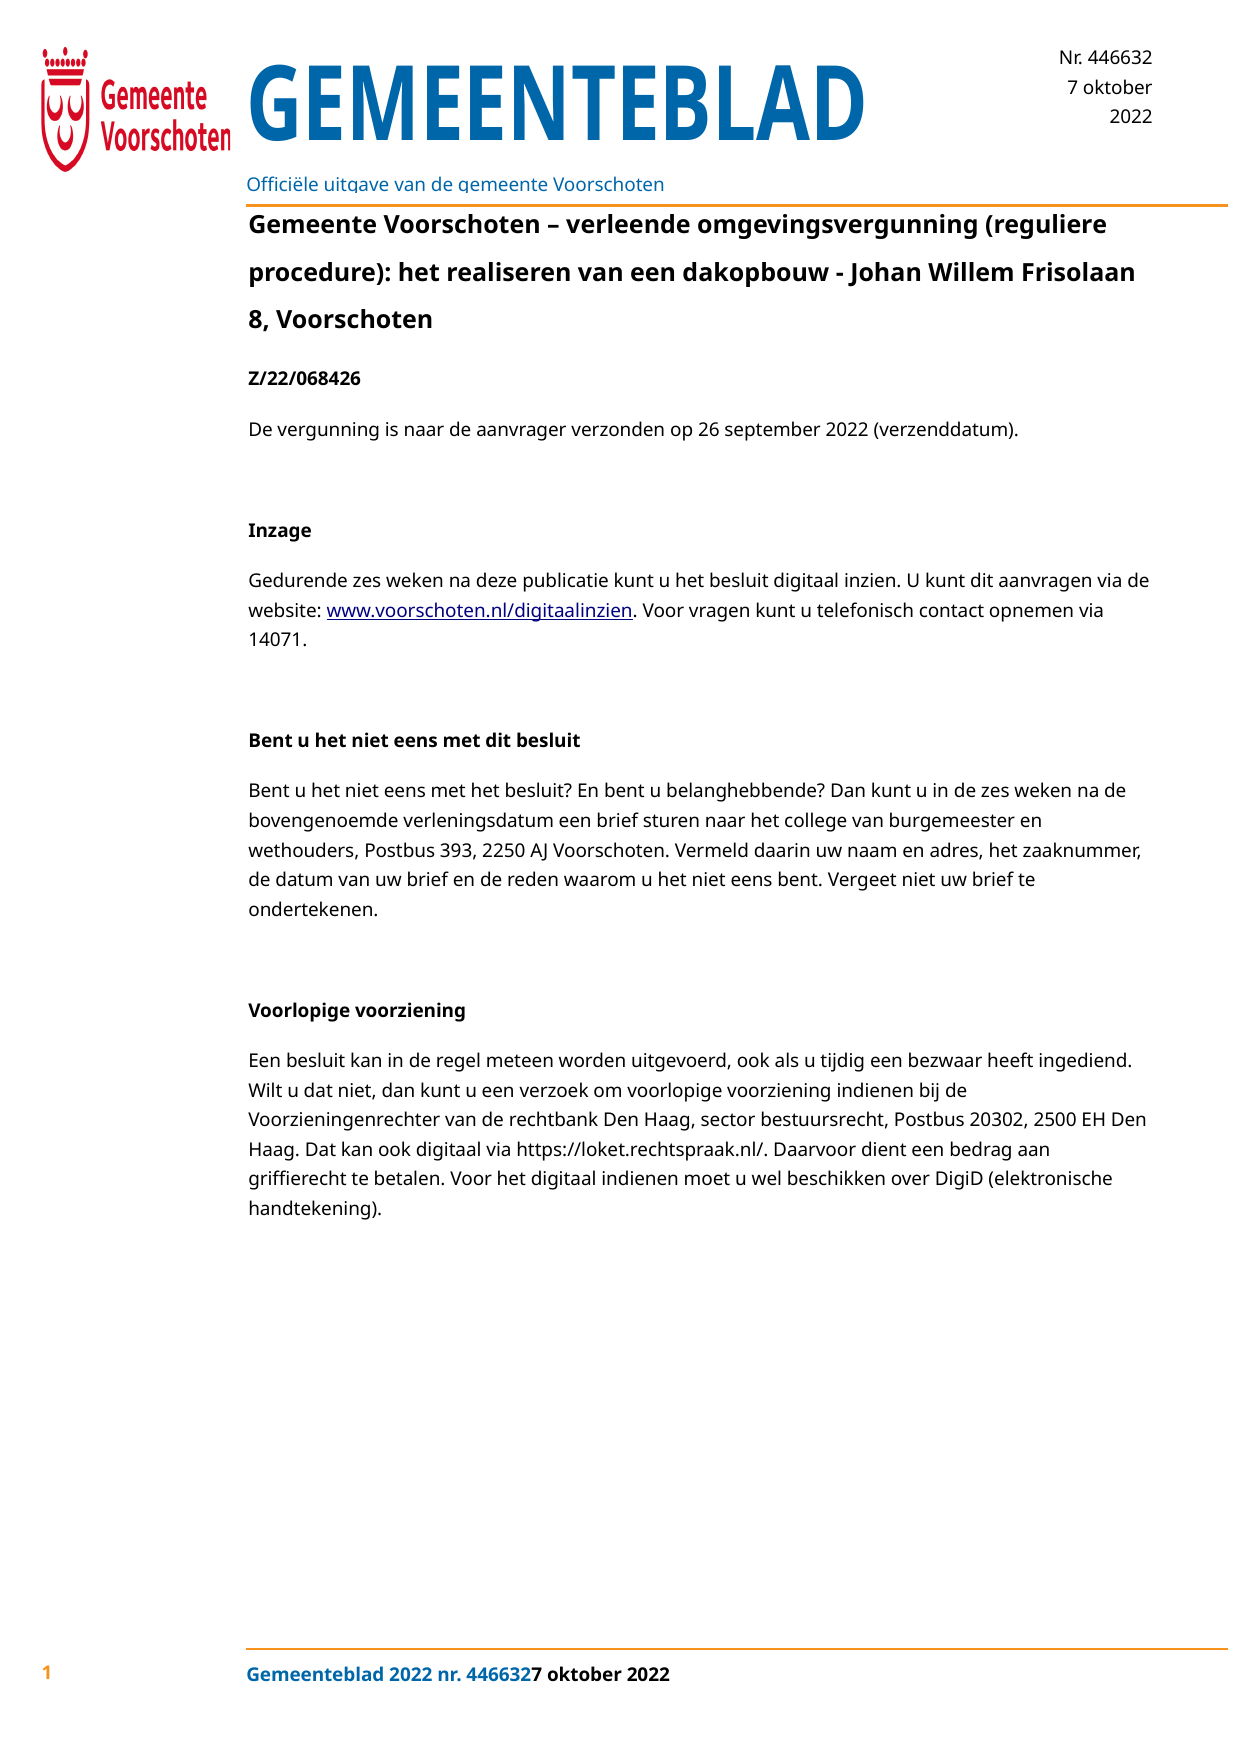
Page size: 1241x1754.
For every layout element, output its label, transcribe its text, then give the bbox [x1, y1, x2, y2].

text Een besluit kan in de regel meteen worden uitgevoerd, ook als u tijdig een bezwaar heeft ingediend. Wilt u dat niet, dan kunt u een verzoek om voorlopige voorziening indienen bij de Voorzieningenrechter van de rechtbank Den Haag, sector bestuursrecht, Postbus 20302, 2500 EH Den Haag. Dat kan ook digitaal via https://loket.rechtspraak.nl/. Daarvoor dient een bedrag aan griffierecht te betalen. Voor het digitaal indienen moet u wel beschikken over DigiD (elektronische handtekening). [248, 1047, 1152, 1221]
text Gemeente Voorschoten – verleende omgevingsvergunning (reguliere procedure): het realiseren van een dakopbouw - Johan Willem Frisolaan 8, Voorschoten [248, 207, 1152, 336]
text Inzage [248, 517, 1152, 542]
text Z/22/068426 [248, 366, 1152, 391]
text Voorlopige voorziening [248, 997, 1152, 1022]
text Gedurende zes weken na deze publicatie kunt u het besluit digitaal inzien. U kunt dit aanvragen via de website: www.voorschoten.nl/digitaalinzien. Voor vragen kunt u telefonisch contact opnemen via 14071. [248, 567, 1152, 652]
picture [41, 47, 231, 172]
text Bent u het niet eens met het besluit? En bent u belanghebbende? Dan kunt u in de zes weken na de bovengenoemde verleningsdatum een brief sturen naar het college van burgemeester en wethouders, Postbus 393, 2250 AJ Voorschoten. Vermeld daarin uw naam en adres, het zaaknummer, de datum van uw brief en de reden waarom u het niet eens bent. Vergeet niet uw brief te ondertekenen. [248, 778, 1152, 922]
text De vergunning is naar de aanvrager verzonden op 26 september 2022 (verzenddatum). [248, 416, 1152, 442]
text Bent u het niet eens met dit besluit [248, 727, 1152, 753]
